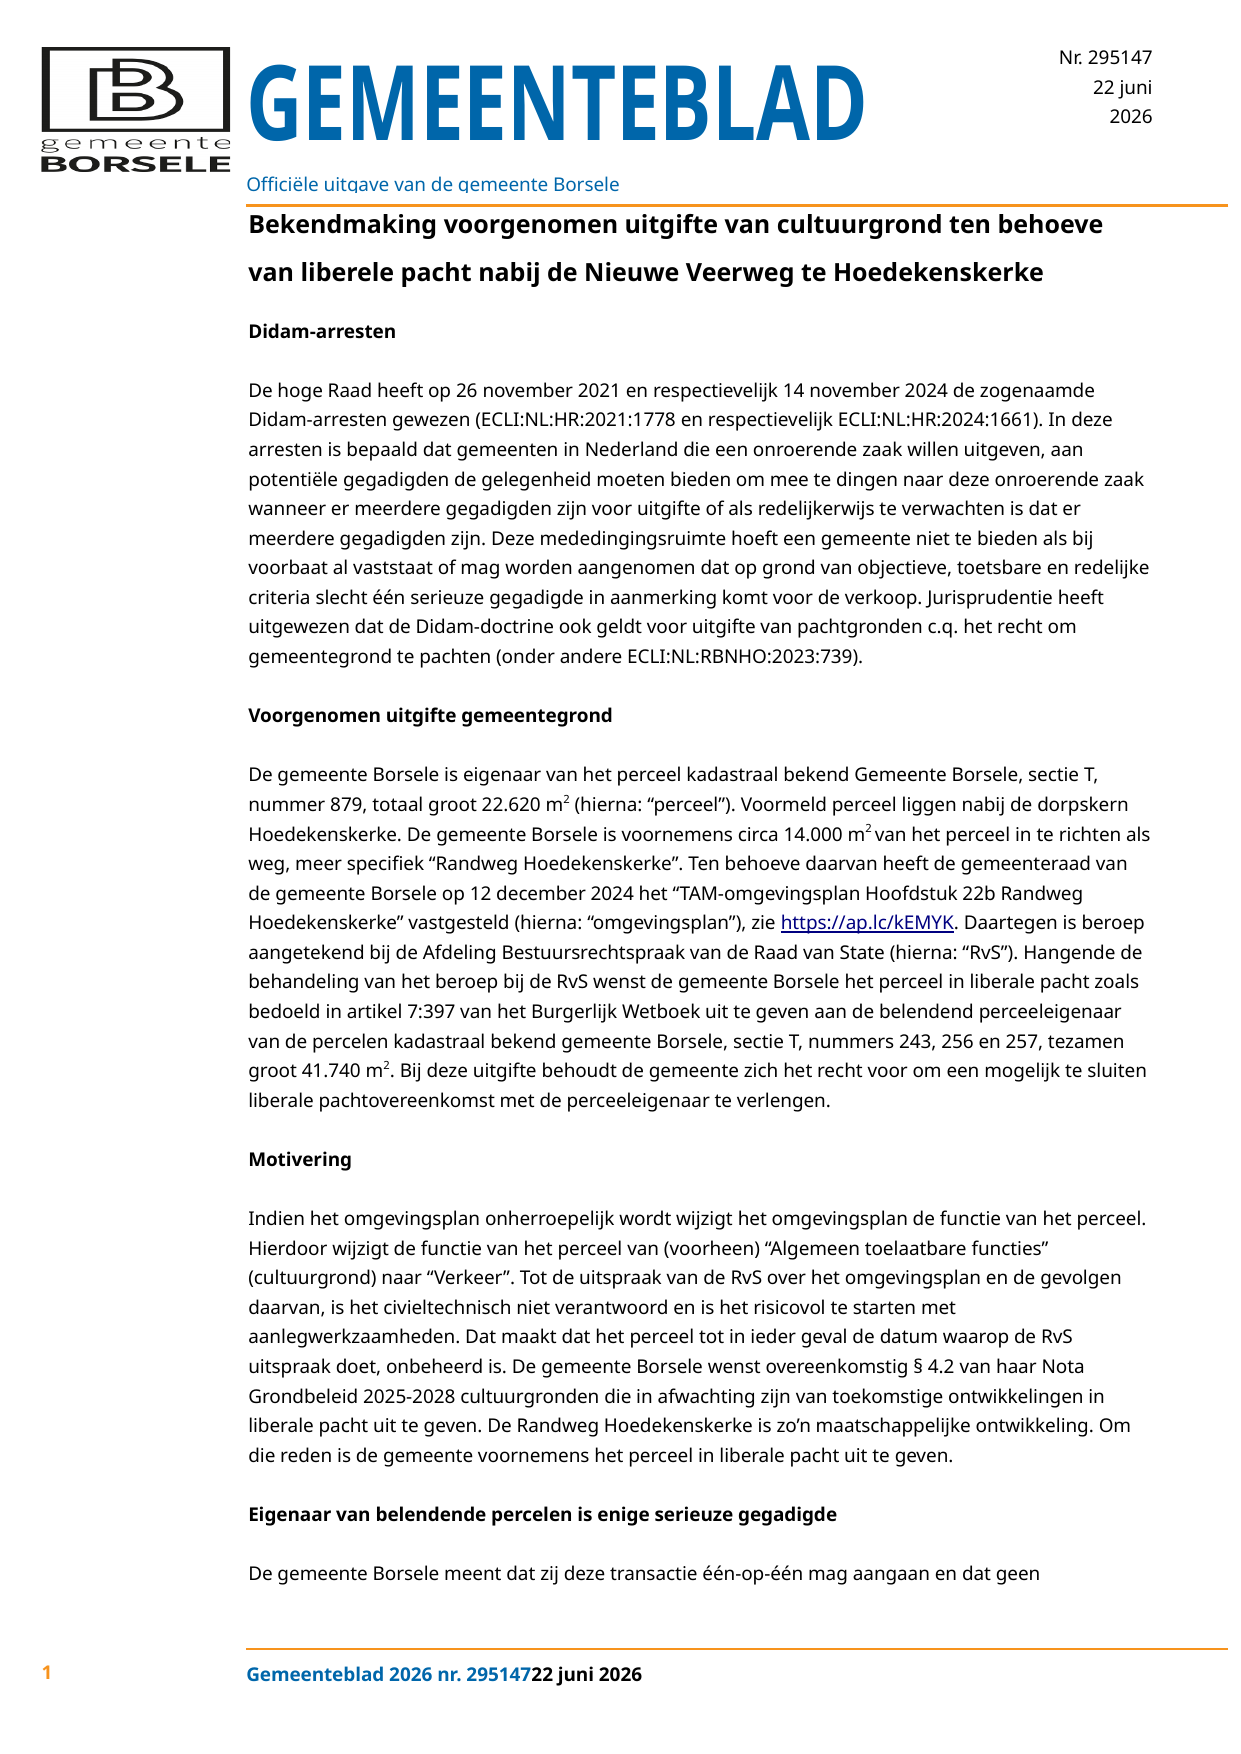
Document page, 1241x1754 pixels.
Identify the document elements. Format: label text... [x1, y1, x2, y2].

picture [41, 47, 231, 172]
text De gemeente Borsele meent dat zij deze transactie één-op-één mag aangaan en dat geen [248, 1560, 1152, 1586]
text De hoge Raad heeft op 26 november 2021 en respectievelijk 14 november 2024 de zogenaamde Didam-arresten gewezen (ECLI:NL:HR:2021:1778 en respectievelijk ECLI:NL:HR:2024:1661). In deze arresten is bepaald dat gemeenten in Nederland die een onroerende zaak willen uitgeven, aan potentiële gegadigden de gelegenheid moeten bieden om mee te dingen naar deze onroerende zaak wanneer er meerdere gegadigden zijn voor uitgifte of als redelijkerwijs te verwachten is dat er meerdere gegadigden zijn. Deze mededingingsruimte hoeft een gemeente niet te bieden als bij voorbaat al vaststaat of mag worden aangenomen dat op grond van objectieve, toetsbare en redelijke criteria slecht één serieuze gegadigde in aanmerking komt voor de verkoop. Jurisprudentie heeft uitgewezen dat de Didam-doctrine ook geldt voor uitgifte van pachtgronden c.q. het recht om gemeentegrond te pachten (onder andere ECLI:NL:RBNHO:2023:739). [248, 377, 1152, 669]
text Bekendmaking voorgenomen uitgifte van cultuurgrond ten behoeve van liberele pacht nabij de Nieuwe Veerweg te Hoedekenskerke [248, 207, 1152, 288]
text Didam-arresten [248, 318, 1152, 344]
text Motivering [248, 1146, 1152, 1172]
text De gemeente Borsele is eigenaar van het perceel kadastraal bekend Gemeente Borsele, sectie T, nummer 879, totaal groot 22.620 m2 (hierna: “perceel”). Voormeld perceel liggen nabij de dorpskern Hoedekenskerke. De gemeente Borsele is voornemens circa 14.000 m2 van het perceel in te richten als weg, meer specifiek “Randweg Hoedekenskerke”. Ten behoeve daarvan heeft de gemeenteraad van de gemeente Borsele op 12 december 2024 het “TAM-omgevingsplan Hoofdstuk 22b Randweg Hoedekenskerke” vastgesteld (hierna: “omgevingsplan”), zie https://ap.lc/kEMYK. Daartegen is beroep aangetekend bij de Afdeling Bestuursrechtspraak van de Raad van State (hierna: “RvS”). Hangende de behandeling van het beroep bij de RvS wenst de gemeente Borsele het perceel in liberale pacht zoals bedoeld in artikel 7:397 van het Burgerlijk Wetboek uit te geven aan de belendend perceeleigenaar van de percelen kadastraal bekend gemeente Borsele, sectie T, nummers 243, 256 en 257, tezamen groot 41.740 m2. Bij deze uitgifte behoudt de gemeente zich het recht voor om een mogelijk te sluiten liberale pachtovereenkomst met de perceeleigenaar te verlengen. [248, 762, 1152, 1113]
text Eigenaar van belendende percelen is enige serieuze gegadigde [248, 1501, 1152, 1527]
text Indien het omgevingsplan onherroepelijk wordt wijzigt het omgevingsplan de functie van het perceel. Hierdoor wijzigt de functie van het perceel van (voorheen) “Algemeen toelaatbare functies” (cultuurgrond) naar “Verkeer”. Tot de uitspraak van de RvS over het omgevingsplan en de gevolgen daarvan, is het civieltechnisch niet verantwoord en is het risicovol te starten met aanlegwerkzaamheden. Dat maakt dat het perceel tot in ieder geval de datum waarop de RvS uitspraak doet, onbeheerd is. De gemeente Borsele wenst overeenkomstig § 4.2 van haar Nota Grondbeleid 2025-2028 cultuurgronden die in afwachting zijn van toekomstige ontwikkelingen in liberale pacht uit te geven. De Randweg Hoedekenskerke is zo’n maatschappelijke ontwikkeling. Om die reden is de gemeente voornemens het perceel in liberale pacht uit te geven. [248, 1205, 1152, 1468]
text Voorgenomen uitgifte gemeentegrond [248, 702, 1152, 728]
